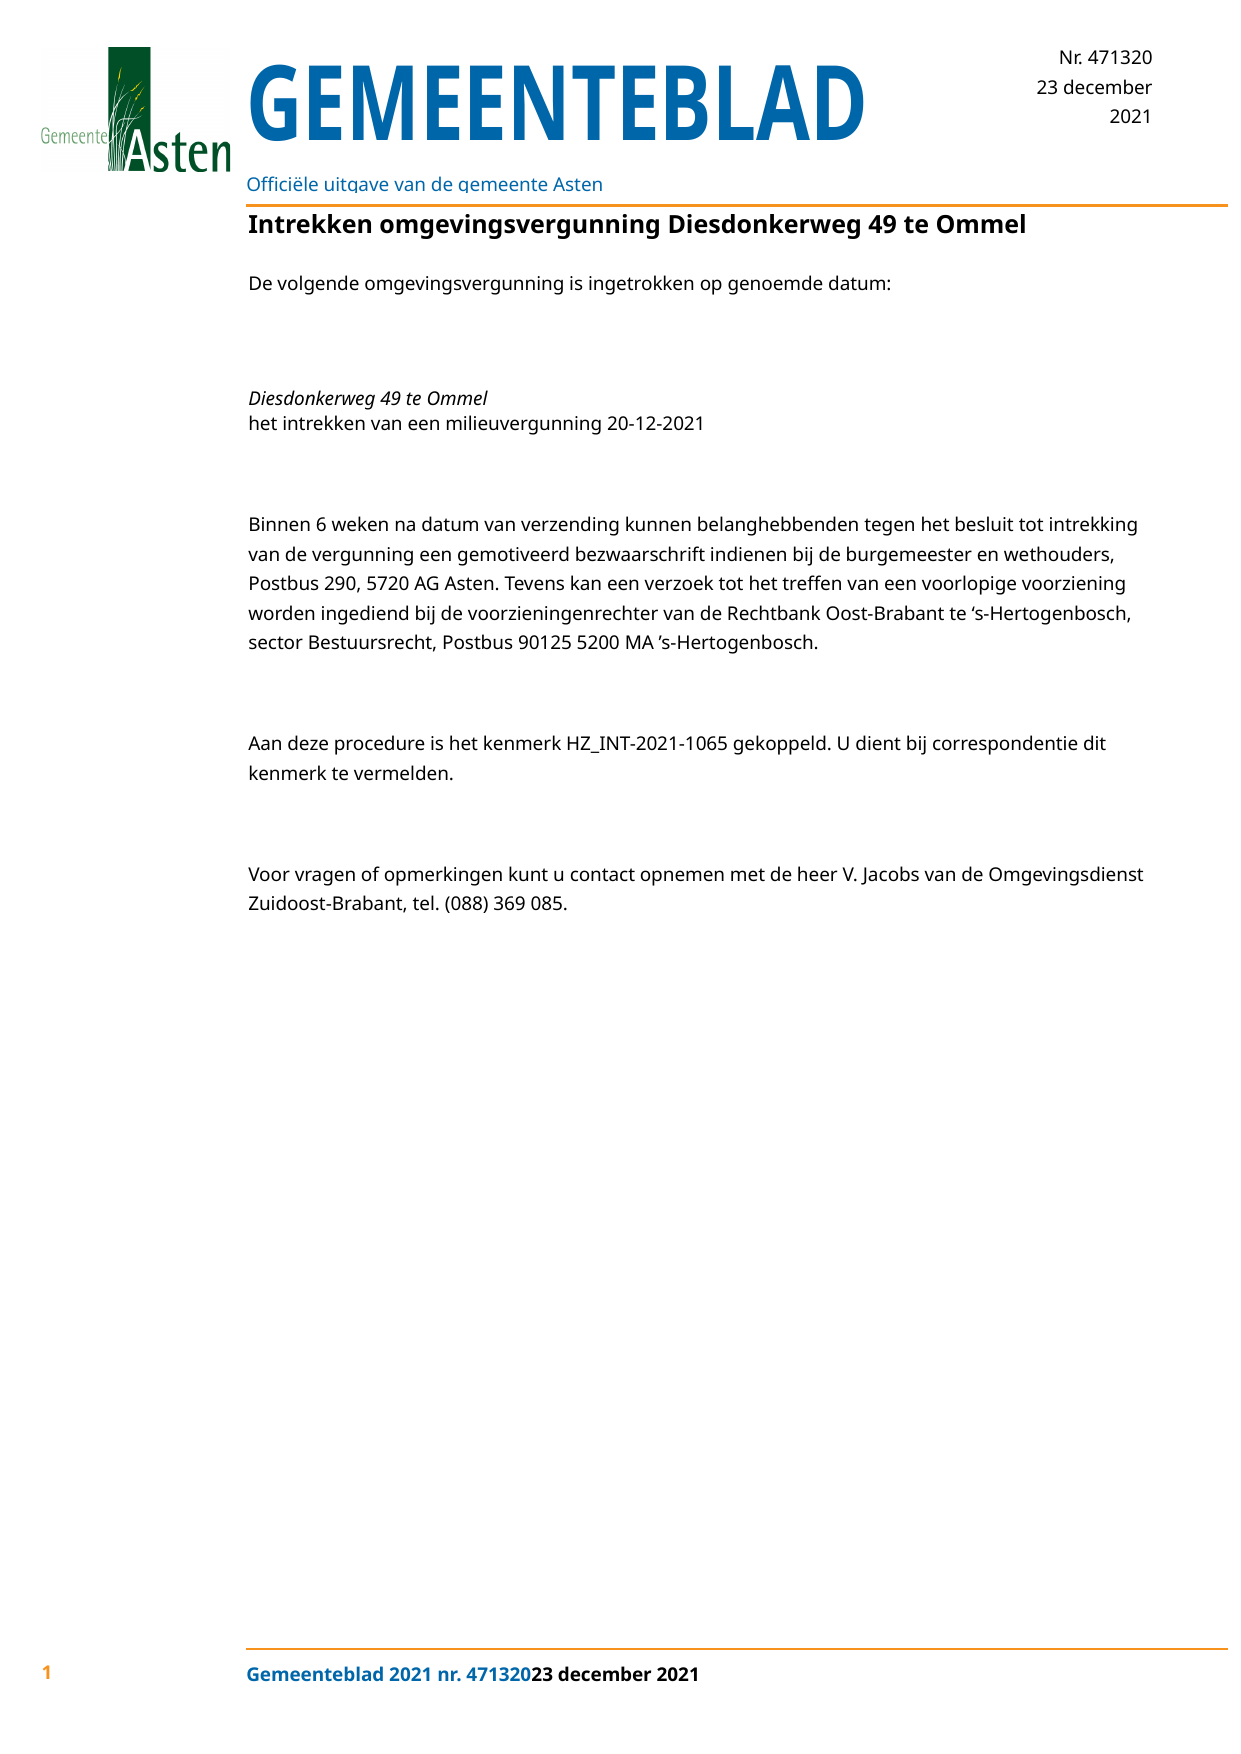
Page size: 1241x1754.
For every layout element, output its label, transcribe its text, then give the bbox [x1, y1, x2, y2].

text Aan deze procedure is het kenmerk HZ_INT-2021-1065 gekoppeld. U dient bij correspondentie dit kenmerk te vermelden. [248, 730, 1152, 786]
text Voor vragen of opmerkingen kunt u contact opnemen met de heer V. Jacobs van de Omgevingsdienst Zuidoost-Brabant, tel. (088) 369 085. [248, 861, 1152, 916]
text Intrekken omgevingsvergunning Diesdonkerweg 49 te Ommel [248, 207, 1152, 241]
text het intrekken van een milieuvergunning 20-12-2021 [248, 410, 1152, 436]
picture [41, 47, 231, 172]
text De volgende omgevingsvergunning is ingetrokken op genoemde datum: [248, 270, 1152, 296]
text Diesdonkerweg 49 te Ommel [248, 385, 1152, 410]
text Binnen 6 weken na datum van verzending kunnen belanghebbenden tegen het besluit tot intrekking van de vergunning een gemotiveerd bezwaarschrift indienen bij de burgemeester en wethouders, Postbus 290, 5720 AG Asten. Tevens kan een verzoek tot het treffen van een voorlopige voorziening worden ingediend bij de voorzieningenrechter van de Rechtbank Oost-Brabant te ‘s-Hertogenbosch, sector Bestuursrecht, Postbus 90125 5200 MA ’s-Hertogenbosch. [248, 511, 1152, 655]
